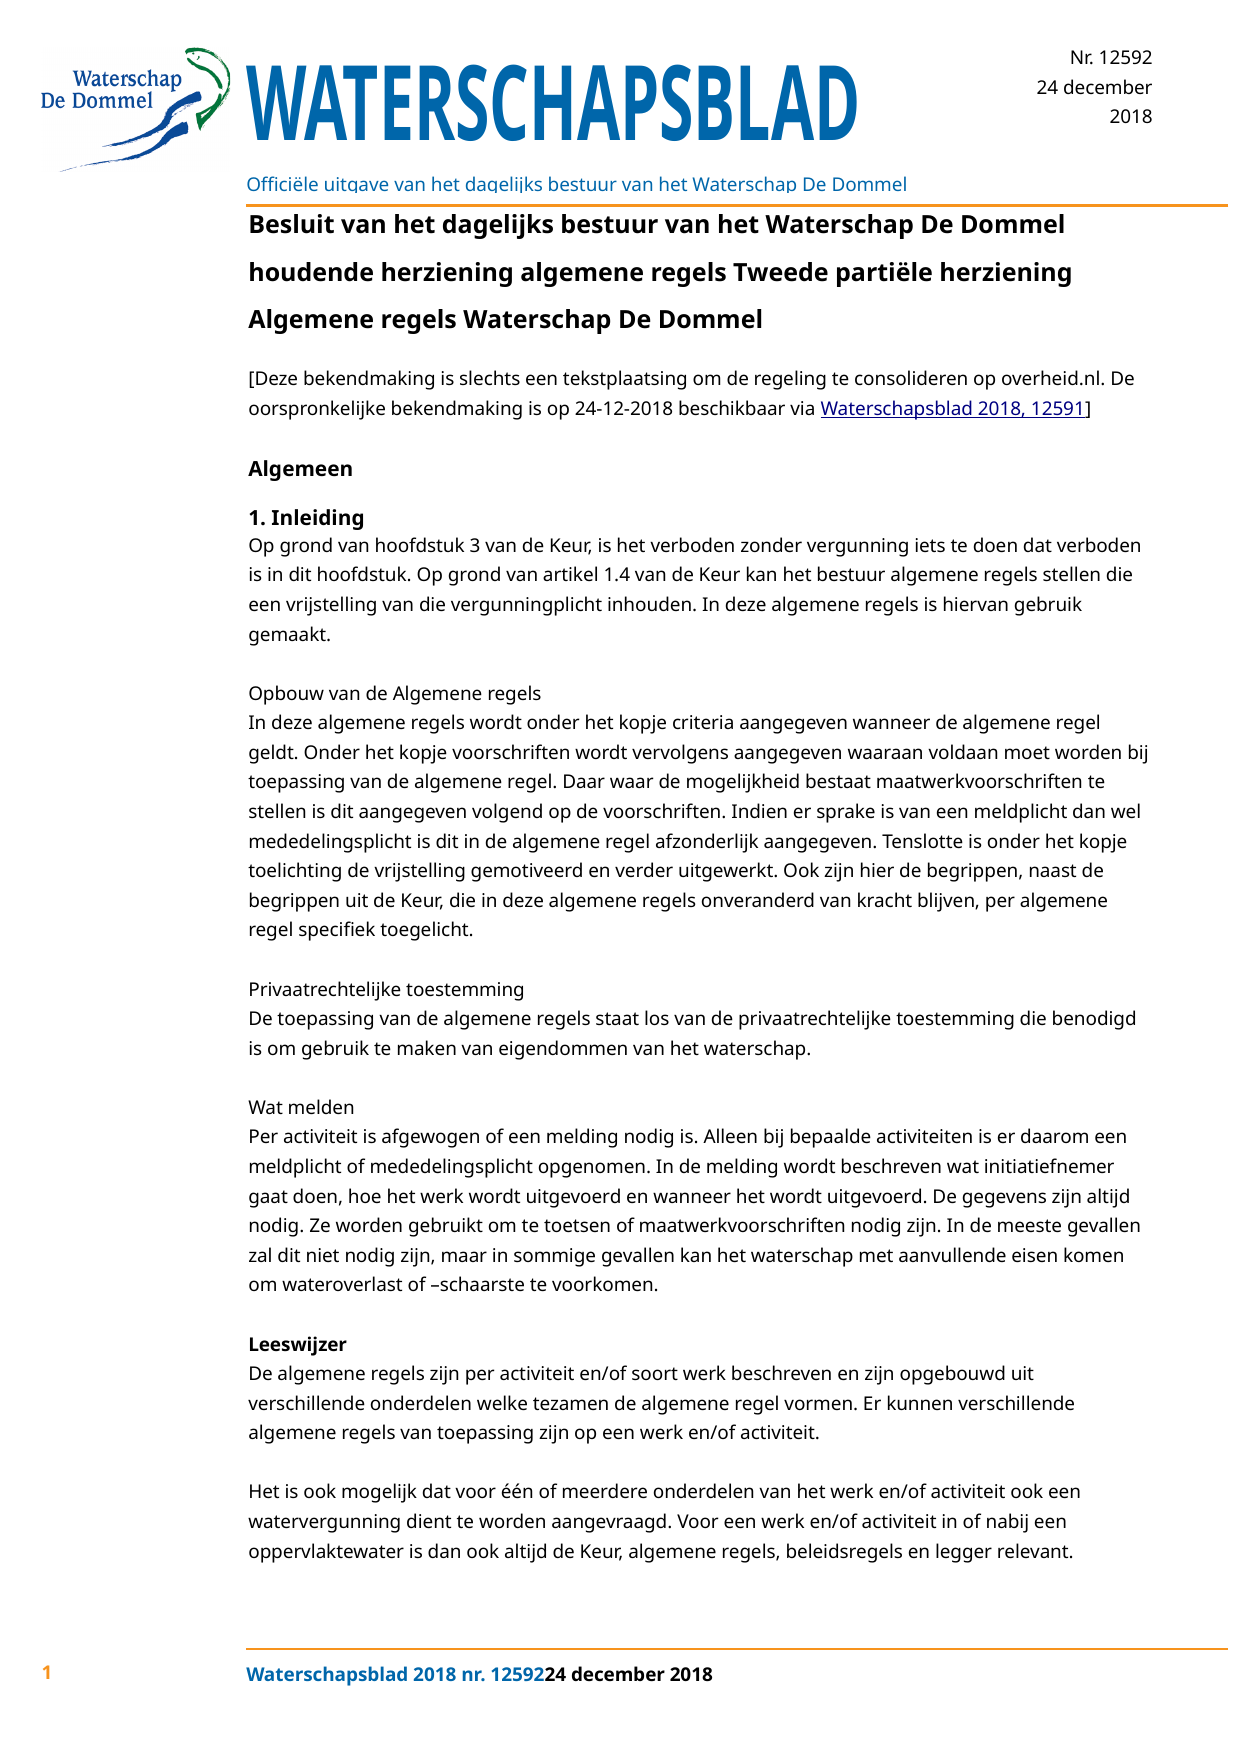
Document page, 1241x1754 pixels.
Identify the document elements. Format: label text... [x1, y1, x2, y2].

text Wat melden [248, 1094, 1152, 1120]
text Opbouw van de Algemene regels [248, 680, 1152, 706]
text De algemene regels zijn per activiteit en/of soort werk beschreven en zijn opgebouwd uit verschillende onderdelen welke tezamen de algemene regel vormen. Er kunnen verschillende algemene regels van toepassing zijn op een werk en/of activiteit. [248, 1360, 1152, 1445]
text Besluit van het dagelijks bestuur van het Waterschap De Dommel houdende herziening algemene regels Tweede partiële herziening Algemene regels Waterschap De Dommel [248, 207, 1152, 336]
picture [41, 47, 231, 172]
text Op grond van hoofdstuk 3 van de Keur, is het verboden zonder vergunning iets te doen dat verboden is in dit hoofdstuk. Op grond van artikel 1.4 van de Keur kan het bestuur algemene regels stellen die een vrijstelling van die vergunningplicht inhouden. In deze algemene regels is hiervan gebruik gemaakt. [248, 532, 1152, 646]
text [Deze bekendmaking is slechts een tekstplaatsing om de regeling te consolideren op overheid.nl. De oorspronkelijke bekendmaking is op 24-12-2018 beschikbaar via Waterschapsblad 2018, 12591] [248, 366, 1152, 421]
text 1. Inleiding [248, 503, 1152, 532]
text Het is ook mogelijk dat voor één of meerdere onderdelen van het werk en/of activiteit ook een watervergunning dient te worden aangevraagd. Voor een werk en/of activiteit in of nabij een oppervlaktewater is dan ook altijd de Keur, algemene regels, beleidsregels en legger relevant. [248, 1479, 1152, 1563]
text Algemeen [248, 454, 1152, 483]
text De toepassing van de algemene regels staat los van de privaatrechtelijke toestemming die benodigd is om gebruik te maken van eigendommen van het waterschap. [248, 1005, 1152, 1061]
text Privaatrechtelijke toestemming [248, 976, 1152, 1001]
text Per activiteit is afgewogen of een melding nodig is. Alleen bij bepaalde activiteiten is er daarom een meldplicht of mededelingsplicht opgenomen. In de melding wordt beschreven wat initiatiefnemer gaat doen, hoe het werk wordt uitgevoerd en wanneer het wordt uitgevoerd. De gegevens zijn altijd nodig. Ze worden gebruikt om te toetsen of maatwerkvoorschriften nodig zijn. In de meeste gevallen zal dit niet nodig zijn, maar in sommige gevallen kan het waterschap met aanvullende eisen komen om wateroverlast of –schaarste te voorkomen. [248, 1124, 1152, 1297]
text Leeswijzer [248, 1331, 1152, 1356]
text In deze algemene regels wordt onder het kopje criteria aangegeven wanneer de algemene regel geldt. Onder het kopje voorschriften wordt vervolgens aangegeven waaraan voldaan moet worden bij toepassing van de algemene regel. Daar waar de mogelijkheid bestaat maatwerkvoorschriften te stellen is dit aangegeven volgend op de voorschriften. Indien er sprake is van een meldplicht dan wel mededelingsplicht is dit in de algemene regel afzonderlijk aangegeven. Tenslotte is onder het kopje toelichting de vrijstelling gemotiveerd en verder uitgewerkt. Ook zijn hier de begrippen, naast de begrippen uit de Keur, die in deze algemene regels onveranderd van kracht blijven, per algemene regel specifiek toegelicht. [248, 709, 1152, 942]
